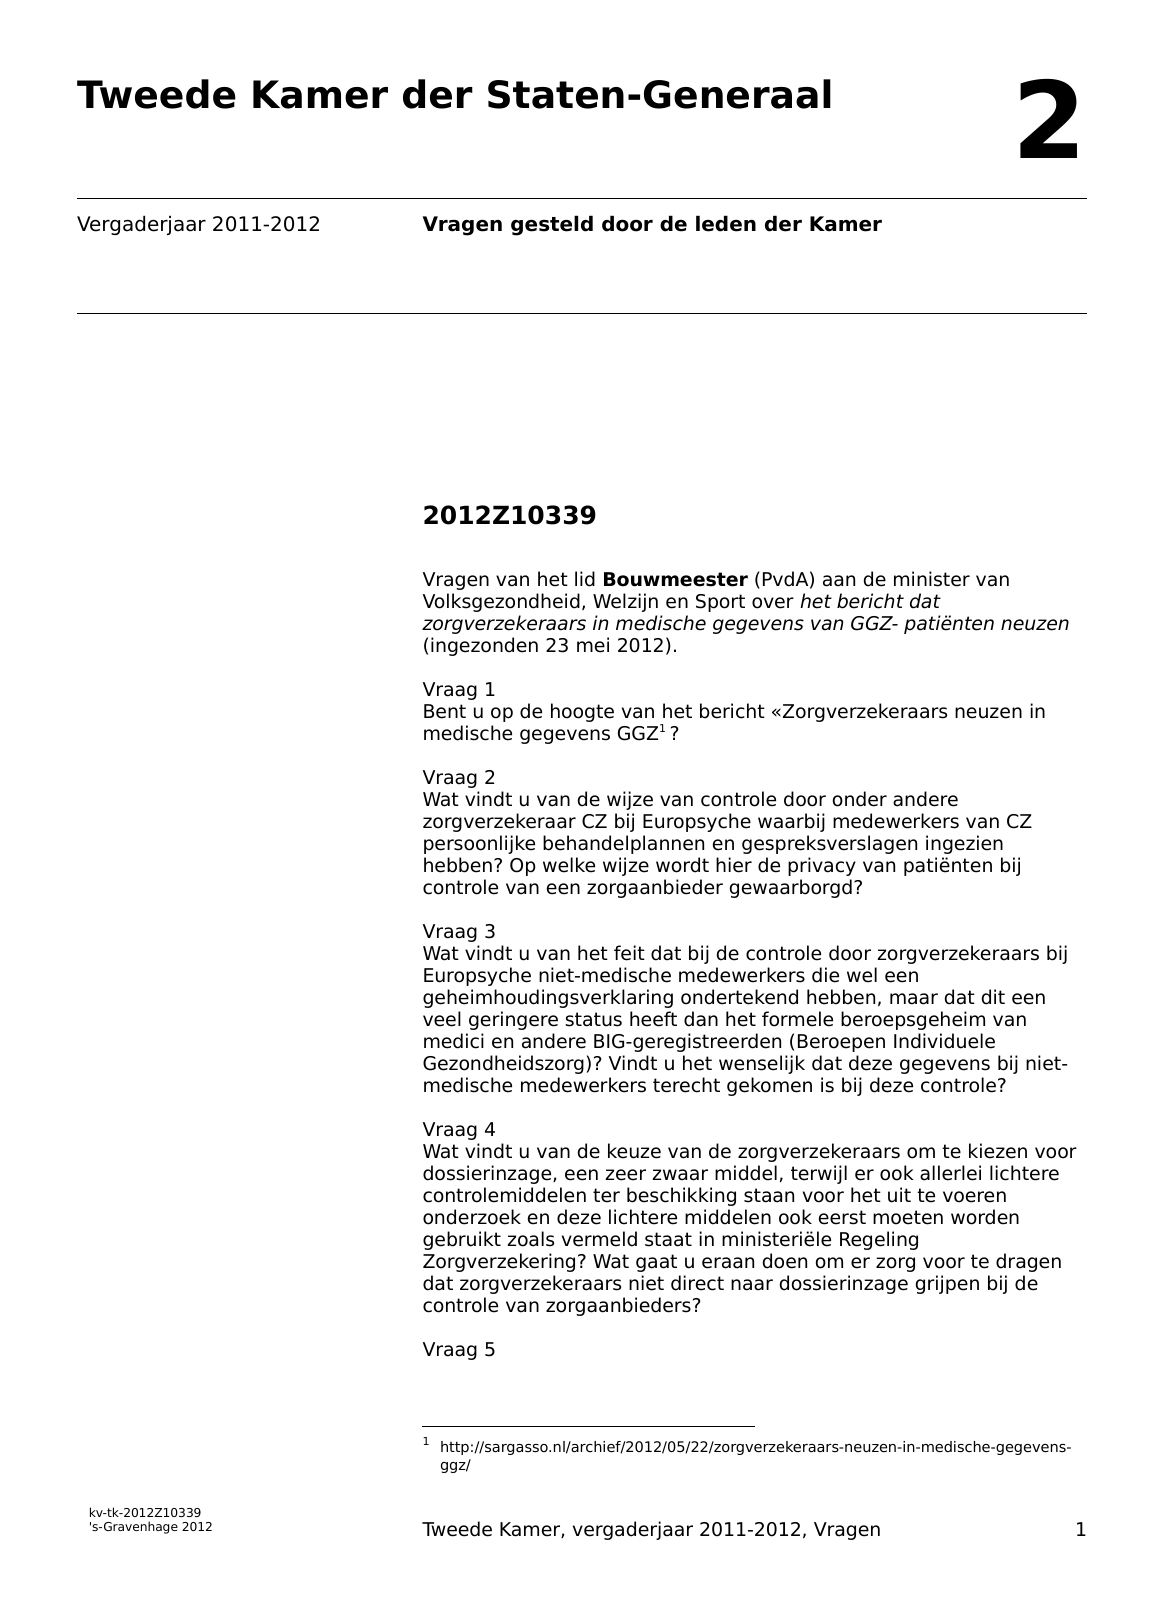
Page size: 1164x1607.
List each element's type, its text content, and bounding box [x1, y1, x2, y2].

text Wat vindt u van het feit dat bij de controle door zorgverzekeraars bij Europsyche niet-medische medewerkers die wel een geheimhoudingsverklaring ondertekend hebben, maar dat dit een veel geringere status heeft dan het formele beroepsgeheim van medici en andere BIG-geregistreerden (Beroepen Individuele Gezondheidszorg)? Vindt u het wenselijk dat deze gegevens bij niet-medische medewerkers terecht gekomen is bij deze controle? [422, 943, 1087, 1097]
text Vraag 3 [422, 921, 1087, 943]
table_cell Vergaderjaar 2011-2012 [77, 199, 422, 313]
text Vraag 4 [422, 1119, 1087, 1141]
text Bent u op de hoogte van het bericht «Zorgverzekeraars neuzen in medische gegevens GGZ? [422, 701, 1087, 745]
text Vraag 5 [422, 1339, 1087, 1361]
text Vragen van het lid Bouwmeester (PvdA) aan de minister van Volksgezondheid, Welzijn en Sport over het bericht dat zorgverzekeraars in medische gegevens van GGZ- patiënten neuzen (ingezonden 23 mei 2012). [422, 569, 1087, 657]
text Vraag 2 [422, 767, 1087, 789]
text Vraag 1 [422, 679, 1087, 701]
text 2012Z10339 [422, 501, 1087, 531]
text http://sargasso.nl/archief/2012/05/22/zorgverzekeraars-neuzen-in-medische-gegevens-ggz/ [422, 1435, 1087, 1474]
table_header 2 [886, 59, 1087, 198]
text kv-tk-2012Z10339 [88, 1506, 323, 1520]
table_cell Vragen gesteld door de leden der Kamer [422, 199, 1087, 313]
text 's-Gravenhage 2012 [88, 1520, 323, 1534]
text Wat vindt u van de keuze van de zorgverzekeraars om te kiezen voor dossierinzage, een zeer zwaar middel, terwijl er ook allerlei lichtere controlemiddelen ter beschikking staan voor het uit te voeren onderzoek en deze lichtere middelen ook eerst moeten worden gebruikt zoals vermeld staat in ministeriële Regeling Zorgverzekering? Wat gaat u eraan doen om er zorg voor te dragen dat zorgverzekeraars niet direct naar dossierinzage grijpen bij de controle van zorgaanbieders? [422, 1141, 1087, 1317]
text Wat vindt u van de wijze van controle door onder andere zorgverzekeraar CZ bij Europsyche waarbij medewerkers van CZ persoonlijke behandelplannen en gespreksverslagen ingezien hebben? Op welke wijze wordt hier de privacy van patiënten bij controle van een zorgaanbieder gewaarborgd? [422, 789, 1087, 899]
table_header Tweede Kamer der Staten-Generaal [77, 59, 886, 198]
